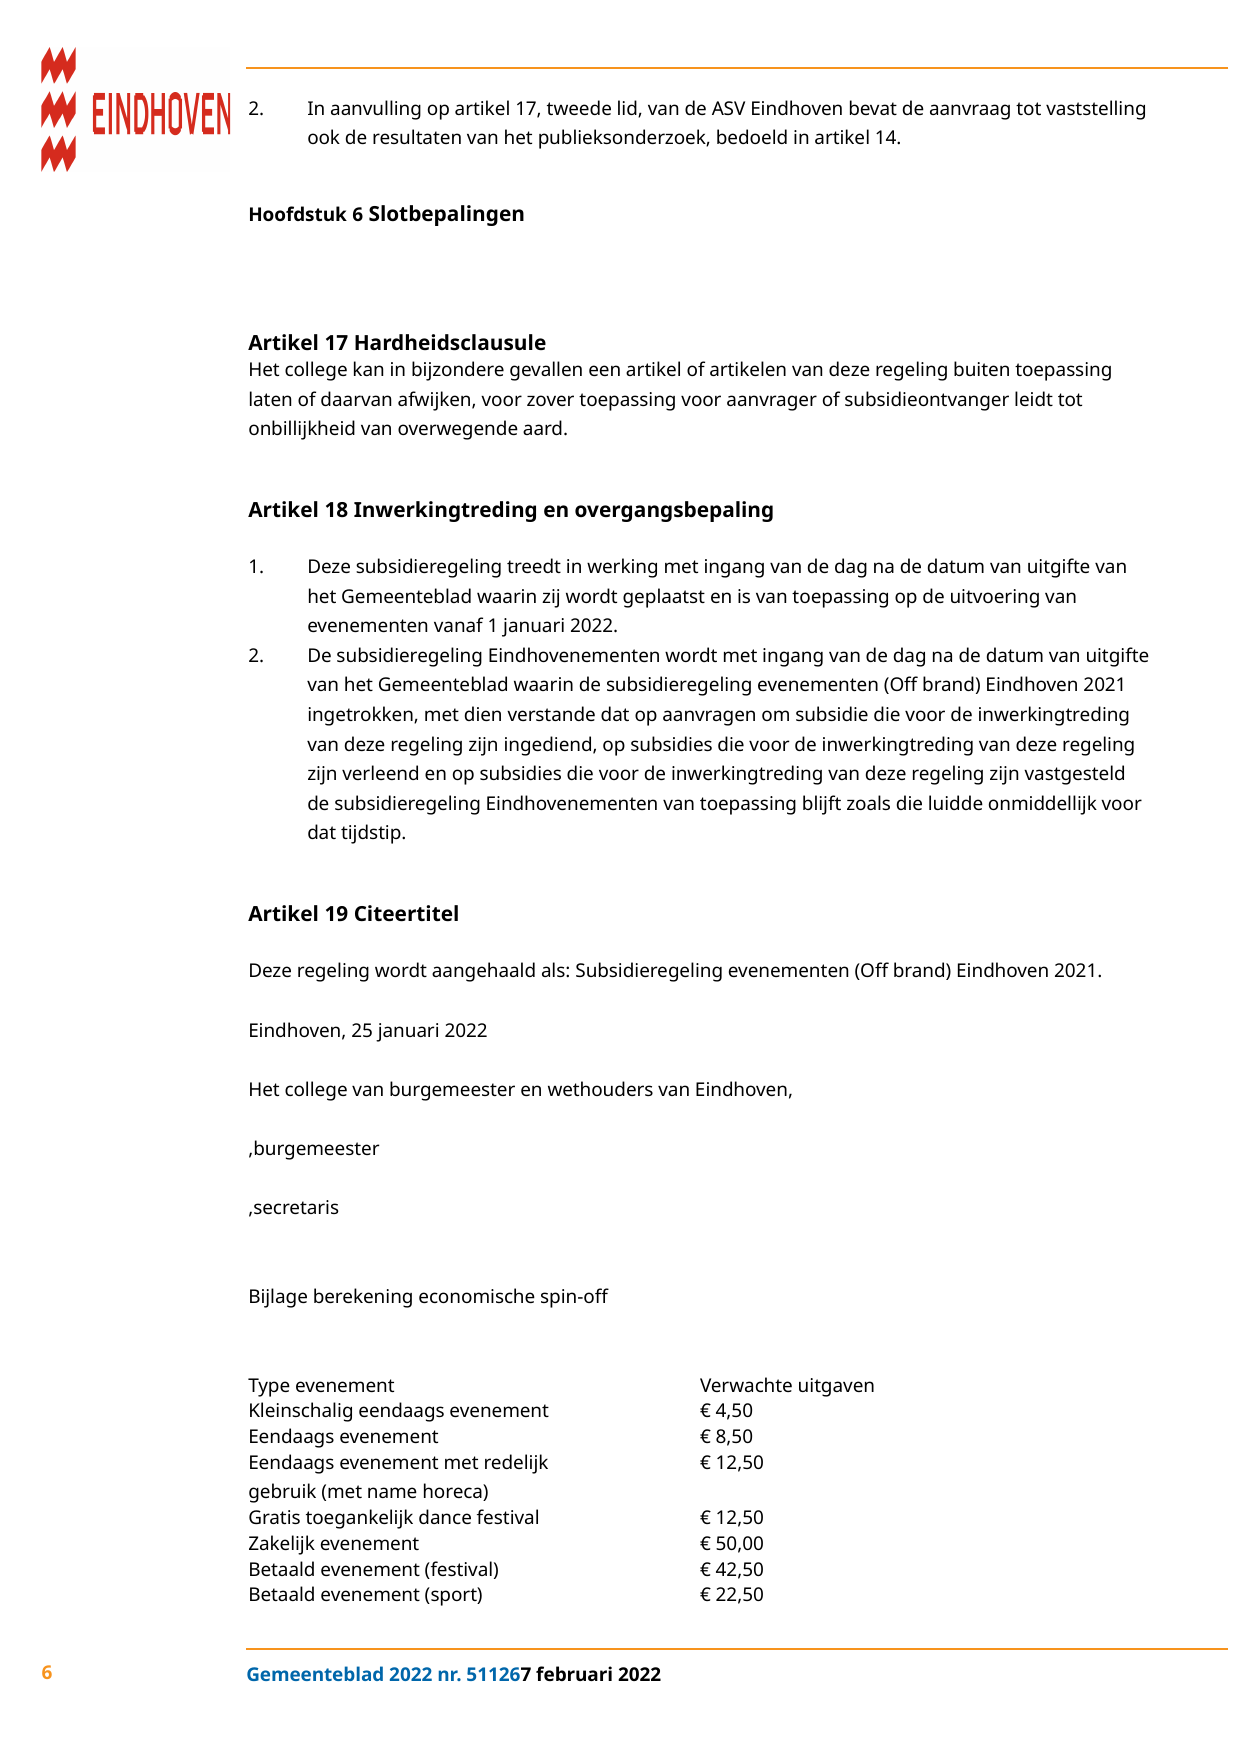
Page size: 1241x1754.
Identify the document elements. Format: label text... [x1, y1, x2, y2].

table_cell € 42,50 [700, 1556, 1152, 1582]
table_cell € 12,50 [700, 1449, 1152, 1504]
table_cell € 4,50 [700, 1398, 1152, 1423]
text Bijlage berekening economische spin-off [248, 1283, 1152, 1309]
table_header Type evenement [248, 1372, 700, 1398]
list In aanvulling op artikel 17, tweede lid, van de ASV Eindhoven bevat de aanvraag tot vaststelling ook de resultaten van het publieksonderzoek, bedoeld in artikel 14. [248, 95, 1152, 150]
table_cell Eendaags evenement [248, 1423, 700, 1449]
table_header Verwachte uitgaven [700, 1372, 1152, 1398]
table_cell € 22,50 [700, 1582, 1152, 1607]
list Deze subsidieregeling treedt in werking met ingang van de dag na de datum van uitgifte van het Gemeenteblad waarin zij wordt geplaatst en is van toepassing op de uitvoering van evenementen vanaf 1 januari 2022. [248, 553, 1152, 638]
text Het college kan in bijzondere gevallen een artikel of artikelen van deze regeling buiten toepassing laten of daarvan afwijken, voor zover toepassing voor aanvrager of subsidieontvanger leidt tot onbillijkheid van overwegende aard. [248, 356, 1152, 441]
table_cell € 50,00 [700, 1530, 1152, 1556]
text ,secretaris [248, 1194, 1152, 1220]
table_cell € 12,50 [700, 1504, 1152, 1530]
list De subsidieregeling Eindhovenementen wordt met ingang van de dag na de datum van uitgifte van het Gemeenteblad waarin de subsidieregeling evenementen (Off brand) Eindhoven 2021 ingetrokken, met dien verstande dat op aanvragen om subsidie die voor de inwerkingtreding van deze regeling zijn ingediend, op subsidies die voor de inwerkingtreding van deze regeling zijn verleend en op subsidies die voor de inwerkingtreding van deze regeling zijn vastgesteld de subsidieregeling Eindhovenementen van toepassing blijft zoals die luidde onmiddellijk voor dat tijdstip. [248, 642, 1152, 845]
text Eindhoven, 25 januari 2022 [248, 1017, 1152, 1042]
table_cell € 8,50 [700, 1423, 1152, 1449]
table_cell Zakelijk evenement [248, 1530, 700, 1556]
text ,burgemeester [248, 1135, 1152, 1161]
table_cell Gratis toegankelijk dance festival [248, 1504, 700, 1530]
table_cell Betaald evenement (sport) [248, 1582, 700, 1607]
text Artikel 19 Citeertitel [248, 899, 1152, 928]
picture [41, 47, 231, 172]
text Het college van burgemeester en wethouders van Eindhoven, [248, 1076, 1152, 1102]
table_cell Eendaags evenement met redelijk gebruik (met name horeca) [248, 1449, 700, 1504]
table_cell Betaald evenement (festival) [248, 1556, 700, 1582]
table_cell Kleinschalig eendaags evenement [248, 1398, 700, 1423]
text Artikel 18 Inwerkingtreding en overgangsbepaling [248, 495, 1152, 524]
text Deze regeling wordt aangehaald als: Subsidieregeling evenementen (Off brand) Eindhoven 2021. [248, 958, 1152, 983]
text Hoofdstuk 6 Slotbepalingen [248, 199, 1152, 228]
text Artikel 17 Hardheidsclausule [248, 328, 1152, 356]
